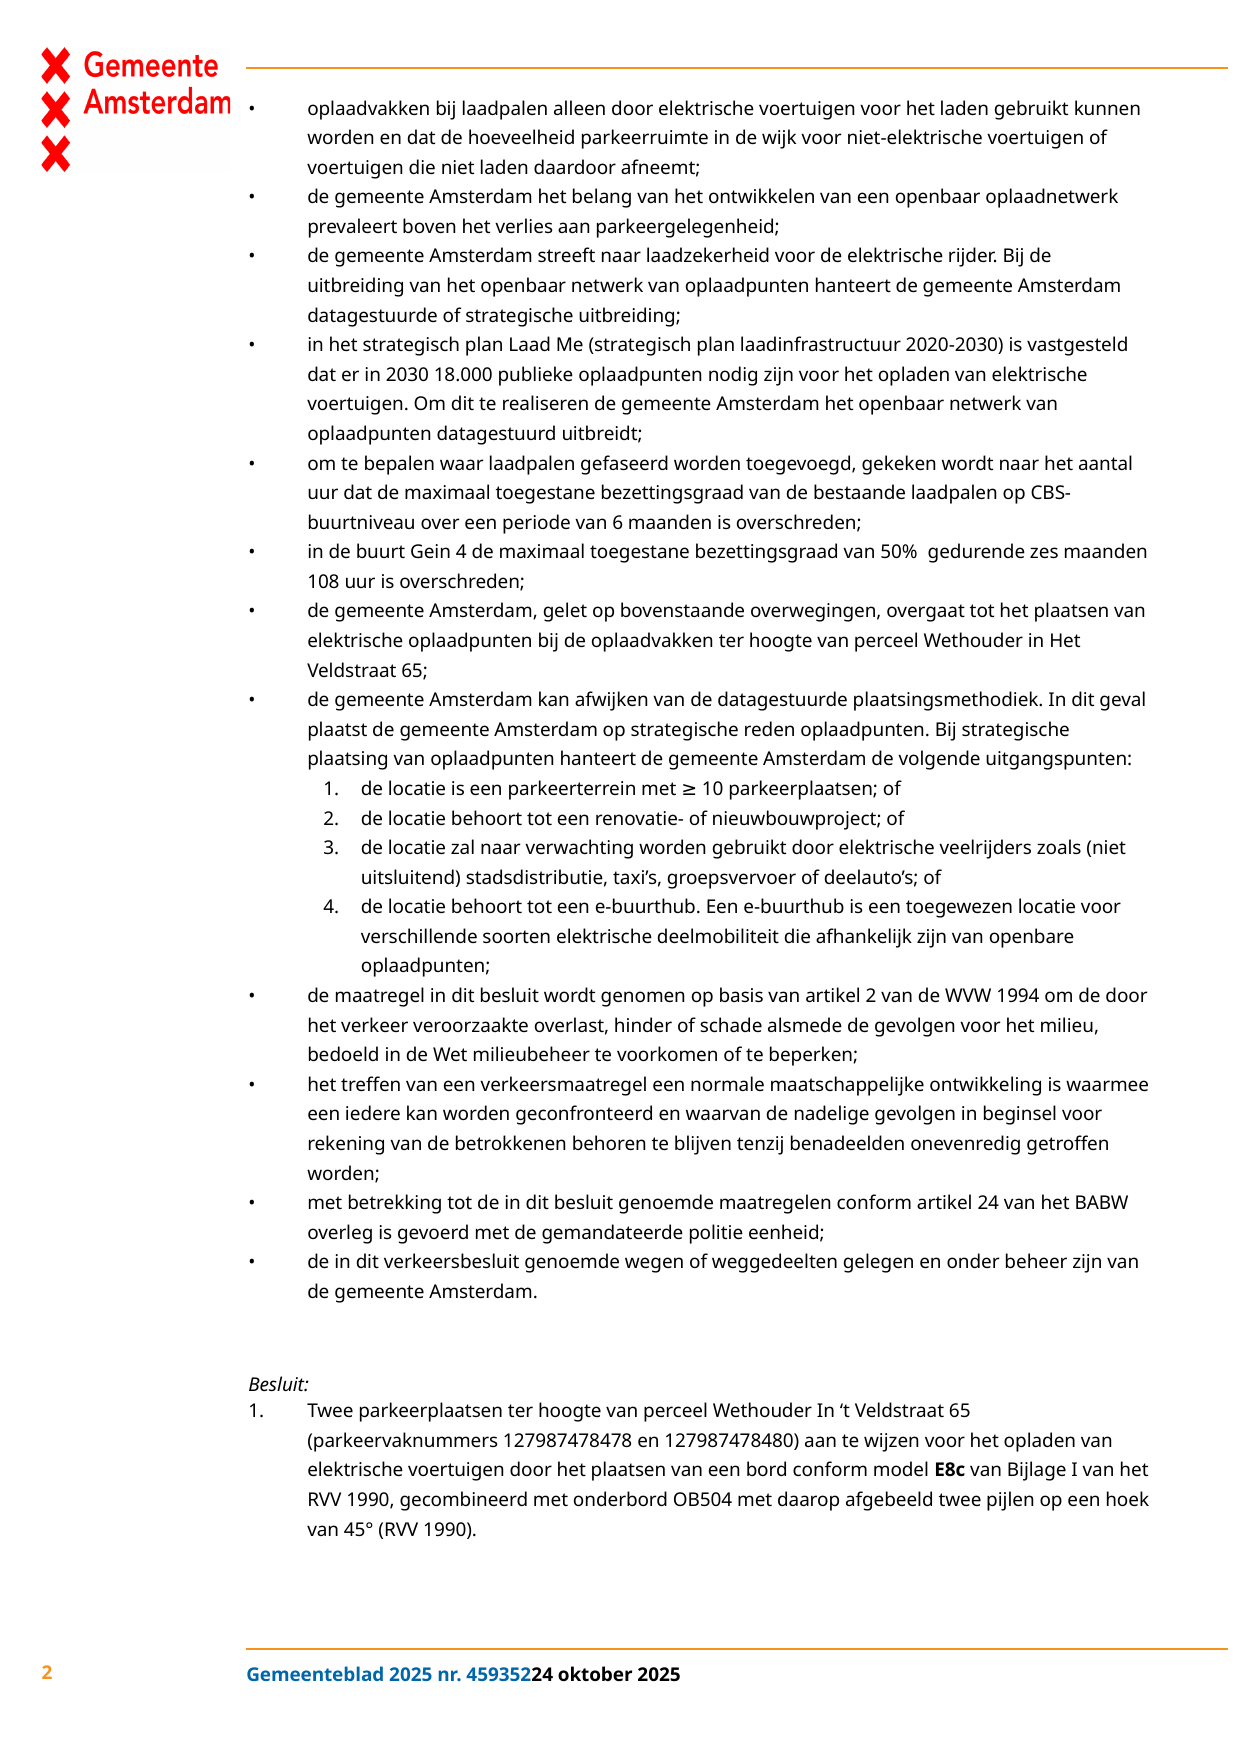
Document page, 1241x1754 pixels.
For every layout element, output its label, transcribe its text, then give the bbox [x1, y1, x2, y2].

list de maatregel in dit besluit wordt genomen op basis van artikel 2 van de WVW 1994 om de door het verkeer veroorzaakte overlast, hinder of schade alsmede de gevolgen voor het milieu, bedoeld in de Wet milieubeheer te voorkomen of te beperken; [248, 982, 1152, 1067]
list de gemeente Amsterdam, gelet op bovenstaande overwegingen, overgaat tot het plaatsen van elektrische oplaadpunten bij de oplaadvakken ter hoogte van perceel Wethouder in Het Veldstraat 65; [248, 598, 1152, 683]
list om te bepalen waar laadpalen gefaseerd worden toegevoegd, gekeken wordt naar het aantal uur dat de maximaal toegestane bezettingsgraad van de bestaande laadpalen op CBS-buurtniveau over een periode van 6 maanden is overschreden; [248, 450, 1152, 535]
list met betrekking tot de in dit besluit genoemde maatregelen conform artikel 24 van het BABW overleg is gevoerd met de gemandateerde politie eenheid; [248, 1189, 1152, 1245]
list het treffen van een verkeersmaatregel een normale maatschappelijke ontwikkeling is waarmee een iedere kan worden geconfronteerd en waarvan de nadelige gevolgen in beginsel voor rekening van de betrokkenen behoren te blijven tenzij benadeelden onevenredig getroffen worden; [248, 1071, 1152, 1186]
list in de buurt Gein 4 de maximaal toegestane bezettingsgraad van 50% gedurende zes maanden 108 uur is overschreden; [248, 538, 1152, 594]
text Besluit: [248, 1372, 1152, 1397]
list oplaadvakken bij laadpalen alleen door elektrische voertuigen voor het laden gebruikt kunnen worden en dat de hoeveelheid parkeerruimte in de wijk voor niet-elektrische voertuigen of voertuigen die niet laden daardoor afneemt; [248, 95, 1152, 180]
list de locatie zal naar verwachting worden gebruikt door elektrische veelrijders zoals (niet uitsluitend) stadsdistributie, taxi’s, groepsvervoer of deelauto’s; of [323, 834, 1152, 890]
list de locatie is een parkeerterrein met ≥ 10 parkeerplaatsen; of [323, 775, 1152, 801]
list de locatie behoort tot een renovatie- of nieuwbouwproject; of [323, 805, 1152, 831]
list de gemeente Amsterdam kan afwijken van de datagestuurde plaatsingsmethodiek. In dit geval plaatst de gemeente Amsterdam op strategische reden oplaadpunten. Bij strategische plaatsing van oplaadpunten hanteert de gemeente Amsterdam de volgende uitgangspunten: [248, 686, 1152, 771]
list de gemeente Amsterdam het belang van het ontwikkelen van een openbaar oplaadnetwerk prevaleert boven het verlies aan parkeergelegenheid; [248, 183, 1152, 239]
list de locatie behoort tot een e-buurthub. Een e-buurthub is een toegewezen locatie voor verschillende soorten elektrische deelmobiliteit die afhankelijk zijn van openbare oplaadpunten; [323, 893, 1152, 978]
picture [41, 47, 231, 172]
list Twee parkeerplaatsen ter hoogte van perceel Wethouder In ‘t Veldstraat 65 (parkeervaknummers 127987478478 en 127987478480) aan te wijzen voor het opladen van elektrische voertuigen door het plaatsen van een bord conform model E8c van Bijlage I van het RVV 1990, gecombineerd met onderbord OB504 met daarop afgebeeld twee pijlen op een hoek van 45° (RVV 1990). [248, 1397, 1152, 1541]
list in het strategisch plan Laad Me (strategisch plan laadinfrastructuur 2020-2030) is vastgesteld dat er in 2030 18.000 publieke oplaadpunten nodig zijn voor het opladen van elektrische voertuigen. Om dit te realiseren de gemeente Amsterdam het openbaar netwerk van oplaadpunten datagestuurd uitbreidt; [248, 331, 1152, 446]
list de gemeente Amsterdam streeft naar laadzekerheid voor de elektrische rijder. Bij de uitbreiding van het openbaar netwerk van oplaadpunten hanteert de gemeente Amsterdam datagestuurde of strategische uitbreiding; [248, 243, 1152, 328]
list de in dit verkeersbesluit genoemde wegen of weggedeelten gelegen en onder beheer zijn van de gemeente Amsterdam. [248, 1248, 1152, 1304]
